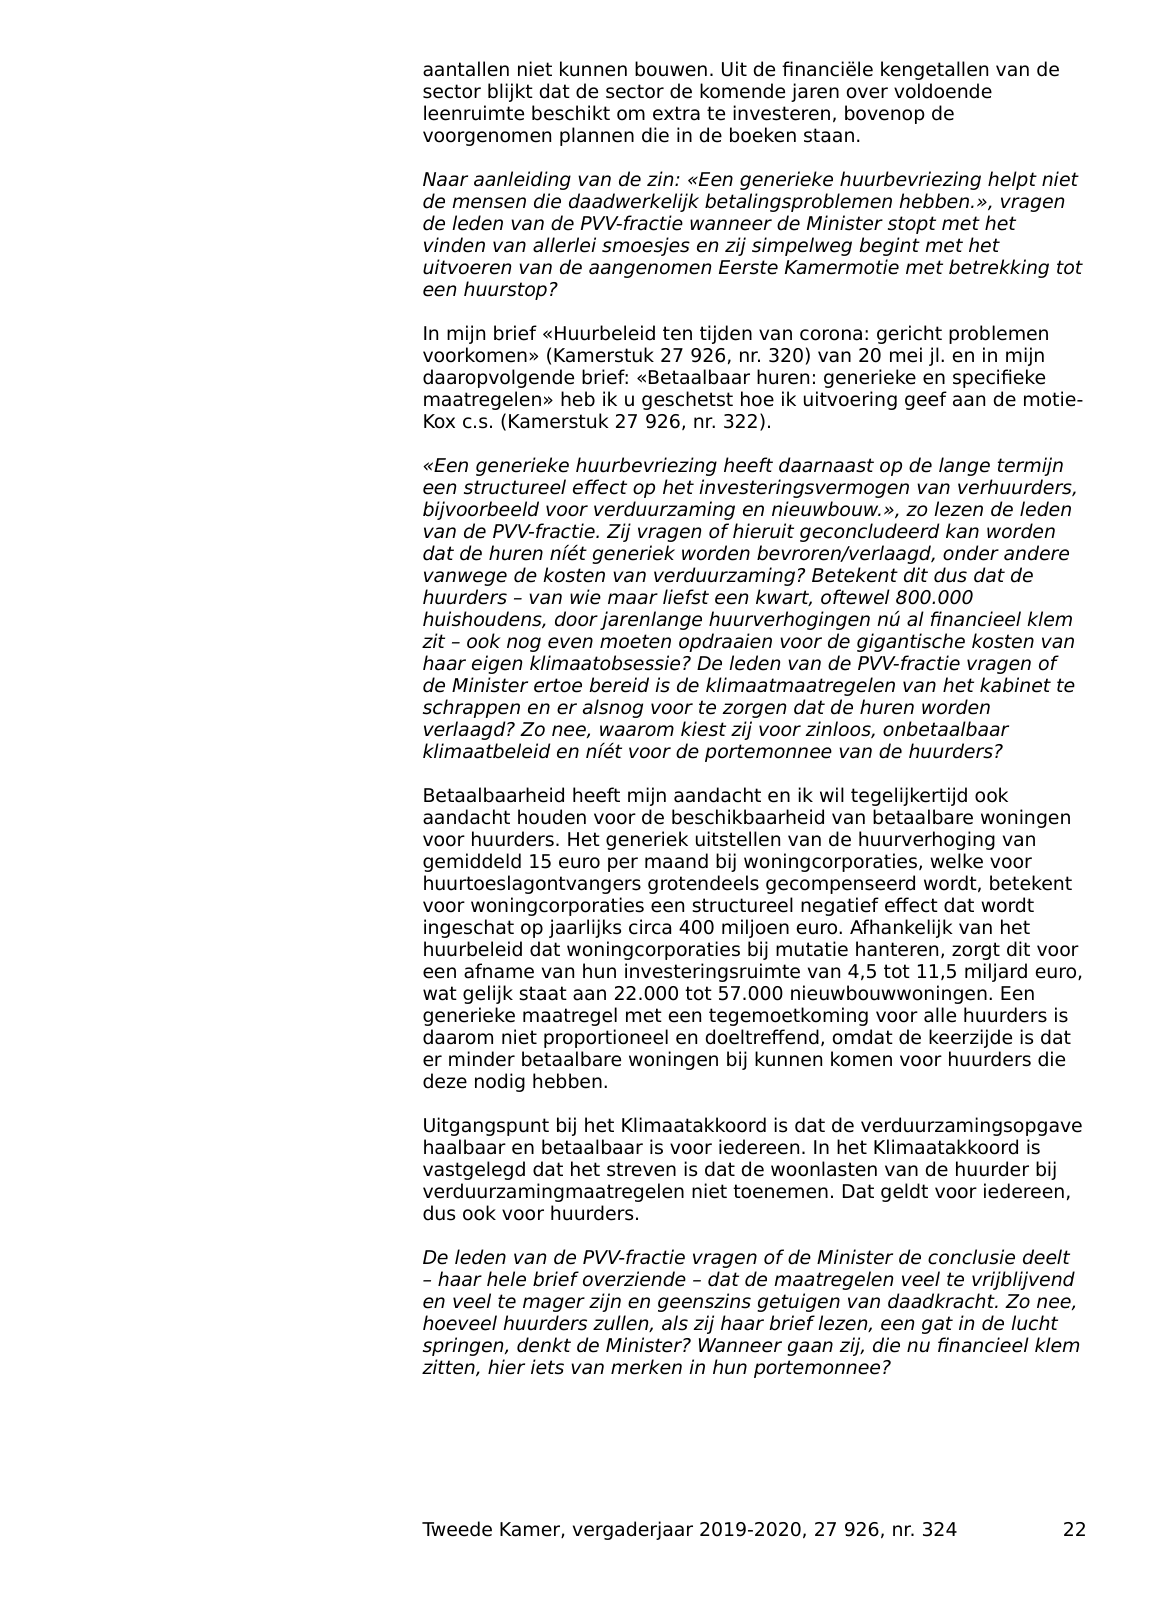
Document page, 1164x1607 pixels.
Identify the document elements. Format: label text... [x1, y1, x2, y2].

text Uitgangspunt bij het Klimaatakkoord is dat de verduurzamingsopgave haalbaar en betaalbaar is voor iedereen. In het Klimaatakkoord is vastgelegd dat het streven is dat de woonlasten van de huurder bij verduurzamingmaatregelen niet toenemen. Dat geldt voor iedereen, dus ook voor huurders. [422, 1115, 1087, 1225]
text aantallen niet kunnen bouwen. Uit de financiële kengetallen van de sector blijkt dat de sector de komende jaren over voldoende leenruimte beschikt om extra te investeren, bovenop de voorgenomen plannen die in de boeken staan. [422, 59, 1087, 147]
text Naar aanleiding van de zin: «Een generieke huurbevriezing helpt niet de mensen die daadwerkelijk betalingsproblemen hebben.», vragen de leden van de PVV-fractie wanneer de Minister stopt met het vinden van allerlei smoesjes en zij simpelweg begint met het uitvoeren van de aangenomen Eerste Kamermotie met betrekking tot een huurstop? [422, 169, 1087, 301]
text Betaalbaarheid heeft mijn aandacht en ik wil tegelijkertijd ook aandacht houden voor de beschikbaarheid van betaalbare woningen voor huurders. Het generiek uitstellen van de huurverhoging van gemiddeld 15 euro per maand bij woningcorporaties, welke voor huurtoeslagontvangers grotendeels gecompenseerd wordt, betekent voor woningcorporaties een structureel negatief effect dat wordt ingeschat op jaarlijks circa 400 miljoen euro. Afhankelijk van het huurbeleid dat woningcorporaties bij mutatie hanteren, zorgt dit voor een afname van hun investeringsruimte van 4,5 tot 11,5 miljard euro, wat gelijk staat aan 22.000 tot 57.000 nieuwbouwwoningen. Een generieke maatregel met een tegemoetkoming voor alle huurders is daarom niet proportioneel en doeltreffend, omdat de keerzijde is dat er minder betaalbare woningen bij kunnen komen voor huurders die deze nodig hebben. [422, 785, 1087, 1093]
text De leden van de PVV-fractie vragen of de Minister de conclusie deelt – haar hele brief overziende – dat de maatregelen veel te vrijblijvend en veel te mager zijn en geenszins getuigen van daadkracht. Zo nee, hoeveel huurders zullen, als zij haar brief lezen, een gat in de lucht springen, denkt de Minister? Wanneer gaan zij, die nu financieel klem zitten, hier iets van merken in hun portemonnee? [422, 1247, 1087, 1379]
text «Een generieke huurbevriezing heeft daarnaast op de lange termijn een structureel effect op het investeringsvermogen van verhuurders, bijvoorbeeld voor verduurzaming en nieuwbouw.», zo lezen de leden van de PVV-fractie. Zij vragen of hieruit geconcludeerd kan worden dat de huren níét generiek worden bevroren/verlaagd, onder andere vanwege de kosten van verduurzaming? Betekent dit dus dat de huurders – van wie maar liefst een kwart, oftewel 800.000 huishoudens, door jarenlange huurverhogingen nú al financieel klem zit – ook nog even moeten opdraaien voor de gigantische kosten van haar eigen klimaatobsessie? De leden van de PVV-fractie vragen of de Minister ertoe bereid is de klimaatmaatregelen van het kabinet te schrappen en er alsnog voor te zorgen dat de huren worden verlaagd? Zo nee, waarom kiest zij voor zinloos, onbetaalbaar klimaatbeleid en níét voor de portemonnee van de huurders? [422, 455, 1087, 763]
text In mijn brief «Huurbeleid ten tijden van corona: gericht problemen voorkomen» (Kamerstuk 27 926, nr. 320) van 20 mei jl. en in mijn daaropvolgende brief: «Betaalbaar huren: generieke en specifieke maatregelen» heb ik u geschetst hoe ik uitvoering geef aan de motie-Kox c.s. (Kamerstuk 27 926, nr. 322). [422, 323, 1087, 433]
